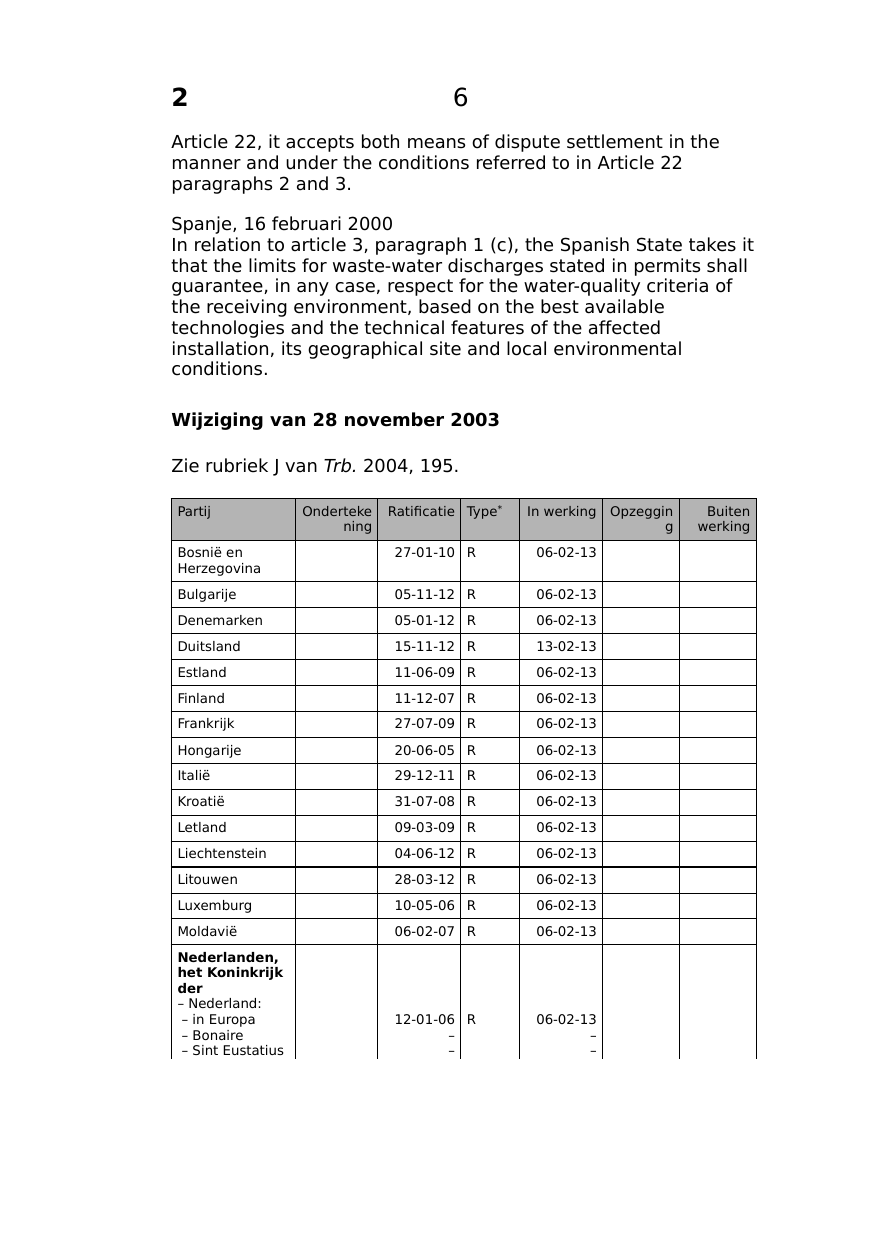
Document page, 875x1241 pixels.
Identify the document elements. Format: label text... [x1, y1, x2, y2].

table_cell [296, 919, 377, 944]
table_cell 11-06-09 [378, 660, 460, 685]
table_cell [296, 790, 377, 814]
table_cell [680, 1012, 756, 1028]
table_cell [520, 997, 602, 1012]
table_cell Kroatië [172, 790, 295, 814]
table_cell 05-01-12 [378, 608, 460, 633]
table_cell R [461, 738, 519, 763]
table_cell [603, 1012, 679, 1028]
table_cell [296, 738, 377, 763]
table_cell [603, 816, 679, 841]
table_cell [296, 868, 377, 892]
table_cell 27-01-10 [378, 541, 460, 581]
table_cell 06-02-13 [520, 764, 602, 789]
table_cell R [461, 608, 519, 633]
table_cell [461, 997, 519, 1012]
table_cell R [461, 712, 519, 737]
table_cell [680, 608, 756, 633]
table_cell Liechtenstein [172, 842, 295, 866]
table_header Buiten werking [680, 499, 756, 540]
table_cell – [520, 1043, 602, 1059]
table_header Ratificatie [378, 499, 460, 540]
table_cell [296, 764, 377, 789]
table_cell Estland [172, 660, 295, 685]
table_header Opzegging [603, 499, 679, 540]
table_cell [378, 997, 460, 1012]
table_cell [603, 997, 679, 1012]
table_cell R [461, 660, 519, 685]
table_cell 20-06-05 [378, 738, 460, 763]
table_cell [378, 945, 460, 997]
table_cell [603, 738, 679, 763]
table_cell Hongarije [172, 738, 295, 763]
table_cell 06-02-13 [520, 738, 602, 763]
table_cell [680, 868, 756, 892]
table_cell – Nederland: [172, 997, 295, 1012]
table_cell R [461, 764, 519, 789]
table_cell – Bonaire [172, 1028, 295, 1043]
table_cell [680, 997, 756, 1012]
table_cell 10-05-06 [378, 894, 460, 918]
table_cell 06-02-13 [520, 608, 602, 633]
table_cell 28-03-12 [378, 868, 460, 892]
table_cell – Sint Eustatius [172, 1043, 295, 1059]
table_cell 06-02-13 [520, 919, 602, 944]
table_cell [603, 945, 679, 997]
table_cell [603, 660, 679, 685]
table_cell [603, 868, 679, 892]
table_cell [680, 945, 756, 997]
table_cell 06-02-13 [520, 582, 602, 607]
table_cell 06-02-13 [520, 541, 602, 581]
table_cell [296, 582, 377, 607]
table_cell [461, 1028, 519, 1043]
table_cell R [461, 790, 519, 814]
table_cell [461, 1043, 519, 1059]
table_cell Letland [172, 816, 295, 841]
table_cell 29-12-11 [378, 764, 460, 789]
table_cell [680, 634, 756, 659]
table_cell [296, 660, 377, 685]
table_cell R [461, 1012, 519, 1028]
table_cell [603, 1028, 679, 1043]
table_cell R [461, 634, 519, 659]
table_cell 09-03-09 [378, 816, 460, 841]
table_cell 05-11-12 [378, 582, 460, 607]
table_cell Frankrijk [172, 712, 295, 737]
table_cell R [461, 919, 519, 944]
table_cell [461, 945, 519, 997]
table_cell [296, 997, 377, 1012]
text Article 22, it accepts both means of dispute settlement in the manner and under the conditions referred to in Article 22 paragraphs 2 and 3. [171, 132, 756, 194]
table_cell [296, 945, 377, 997]
table_cell 06-02-07 [378, 919, 460, 944]
table_cell 06-02-13 [520, 842, 602, 866]
table_cell 06-02-13 [520, 894, 602, 918]
table_cell 27-07-09 [378, 712, 460, 737]
table_cell [296, 541, 377, 581]
table_cell [603, 919, 679, 944]
table_cell – in Europa [172, 1012, 295, 1028]
table_cell R [461, 541, 519, 581]
table_cell R [461, 842, 519, 866]
table_cell [296, 842, 377, 866]
table_cell Denemarken [172, 608, 295, 633]
table_cell R [461, 686, 519, 711]
table_cell [296, 816, 377, 841]
table_cell R [461, 894, 519, 918]
table_cell – [378, 1043, 460, 1059]
table_cell [603, 764, 679, 789]
table_cell Moldavië [172, 919, 295, 944]
table_cell 31-07-08 [378, 790, 460, 814]
table_cell [680, 541, 756, 581]
table_cell 12-01-06 [378, 1012, 460, 1028]
table_cell [603, 842, 679, 866]
table_cell [603, 634, 679, 659]
table_cell [603, 1043, 679, 1059]
table_cell [680, 790, 756, 814]
table_cell 06-02-13 [520, 790, 602, 814]
table_cell [296, 1012, 377, 1028]
table_cell [296, 894, 377, 918]
table_header Type* [461, 499, 519, 540]
table_header Partij [172, 499, 295, 540]
text Spanje, 16 februari 2000 [171, 214, 756, 235]
table_cell [680, 842, 756, 866]
table_cell [603, 686, 679, 711]
table_cell Bosnië en Herzegovina [172, 541, 295, 581]
table_cell [296, 634, 377, 659]
table_cell [520, 945, 602, 997]
table_cell 04-06-12 [378, 842, 460, 866]
table_cell [603, 894, 679, 918]
table_cell 15-11-12 [378, 634, 460, 659]
table_cell [296, 712, 377, 737]
table_cell [603, 790, 679, 814]
text In relation to article 3, paragraph 1 (c), the Spanish State takes it that the limits for waste-water discharges stated in permits shall guarantee, in any case, respect for the water-quality criteria of the receiving environment, based on the best available technologies and the technical features of the affected installation, its geographical site and local environmental conditions. [171, 235, 756, 380]
table_cell 13-02-13 [520, 634, 602, 659]
table_cell [296, 1028, 377, 1043]
table_header Ondertekening [296, 499, 377, 540]
table_cell 11-12-07 [378, 686, 460, 711]
table_cell [680, 660, 756, 685]
table_cell [680, 919, 756, 944]
table_cell [296, 1043, 377, 1059]
table_cell [296, 608, 377, 633]
table_cell 06-02-13 [520, 686, 602, 711]
table_cell [603, 541, 679, 581]
table_cell R [461, 582, 519, 607]
table_cell 06-02-13 [520, 712, 602, 737]
table_cell R [461, 816, 519, 841]
table_cell 06-02-13 [520, 1012, 602, 1028]
text Zie rubriek J van Trb. 2004, 195. [171, 456, 756, 476]
table_cell [680, 582, 756, 607]
table_cell 06-02-13 [520, 660, 602, 685]
table_header In werking [520, 499, 602, 540]
table_cell Italië [172, 764, 295, 789]
table_cell Nederlanden, het Koninkrijk der [172, 945, 295, 997]
table_cell – [520, 1028, 602, 1043]
table_cell Litouwen [172, 868, 295, 892]
table_cell [680, 1028, 756, 1043]
table_cell [680, 738, 756, 763]
table_cell 06-02-13 [520, 816, 602, 841]
table_cell [680, 816, 756, 841]
table_cell [680, 712, 756, 737]
table_cell [603, 608, 679, 633]
table_cell 06-02-13 [520, 868, 602, 892]
subtitle Wijziging van 28 november 2003 [171, 410, 756, 431]
table_cell [680, 764, 756, 789]
table_cell Luxemburg [172, 894, 295, 918]
table_cell [680, 894, 756, 918]
table_cell [603, 712, 679, 737]
table_cell [680, 1043, 756, 1059]
table_cell – [378, 1028, 460, 1043]
table_cell Bulgarije [172, 582, 295, 607]
table_cell [680, 686, 756, 711]
table_cell Duitsland [172, 634, 295, 659]
table_cell Finland [172, 686, 295, 711]
table_cell R [461, 868, 519, 892]
table_cell [603, 582, 679, 607]
table_cell [296, 686, 377, 711]
